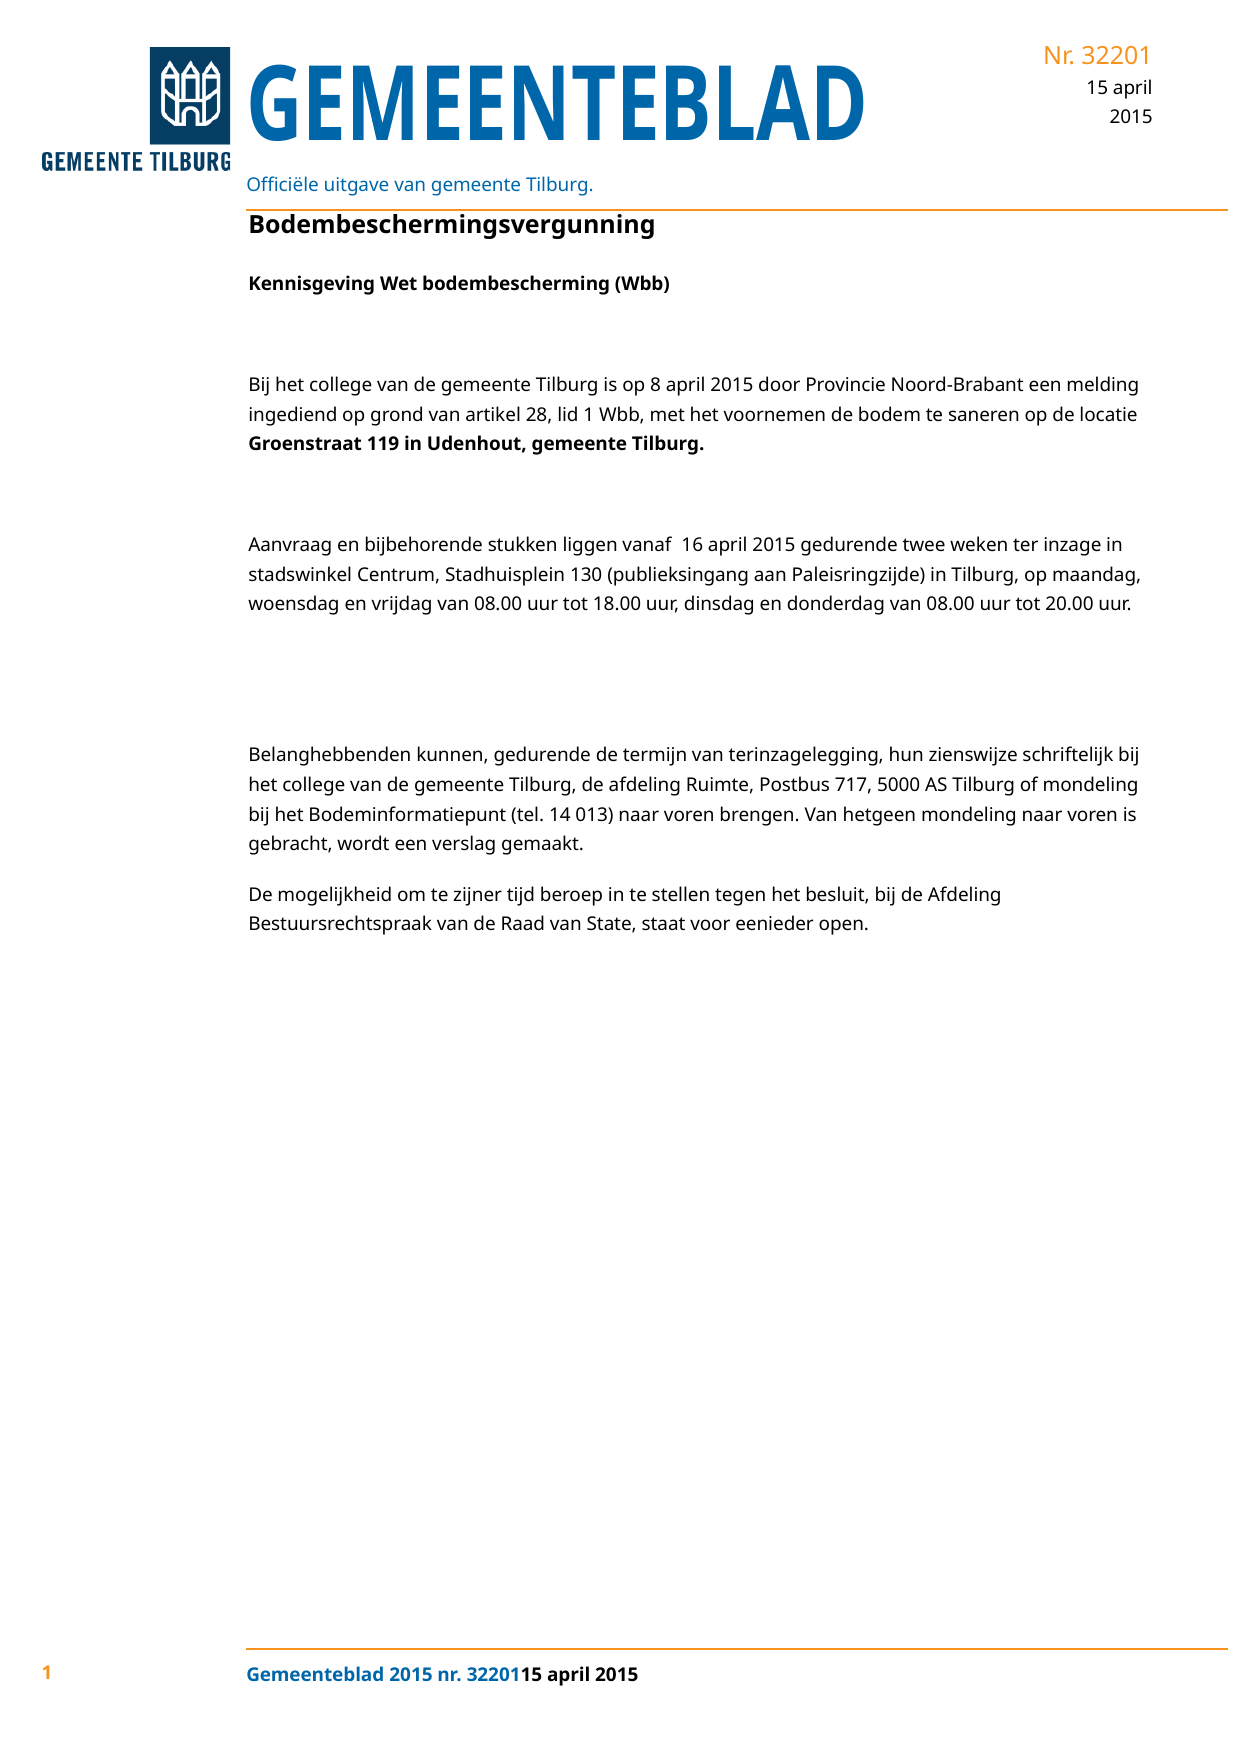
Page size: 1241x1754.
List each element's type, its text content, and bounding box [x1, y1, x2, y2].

text Kennisgeving Wet bodembescherming (Wbb) [248, 270, 1152, 296]
text Bodembeschermingsvergunning [248, 211, 1152, 241]
text Aanvraag en bijbehorende stukken liggen vanaf 16 april 2015 gedurende twee weken ter inzage in stadswinkel Centrum, Stadhuisplein 130 (publieksingang aan Paleisringzijde) in Tilburg, op maandag, woensdag en vrijdag van 08.00 uur tot 18.00 uur, dinsdag en donderdag van 08.00 uur tot 20.00 uur. [248, 531, 1152, 616]
text Bij het college van de gemeente Tilburg is op 8 april 2015 door Provincie Noord-Brabant een melding ingediend op grond van artikel 28, lid 1 Wbb, met het voornemen de bodem te saneren op de locatie Groenstraat 119 in Udenhout, gemeente Tilburg. [248, 371, 1152, 456]
picture [41, 47, 231, 172]
text Belanghebbenden kunnen, gedurende de termijn van terinzagelegging, hun zienswijze schriftelijk bij het college van de gemeente Tilburg, de afdeling Ruimte, Postbus 717, 5000 AS Tilburg of mondeling bij het Bodeminformatiepunt (tel. 14 013) naar voren brengen. Van hetgeen mondeling naar voren is gebracht, wordt een verslag gemaakt. [248, 742, 1152, 856]
text De mogelijkheid om te zijner tijd beroep in te stellen tegen het besluit, bij de Afdeling Bestuursrechtspraak van de Raad van State, staat voor eenieder open. [248, 881, 1152, 936]
